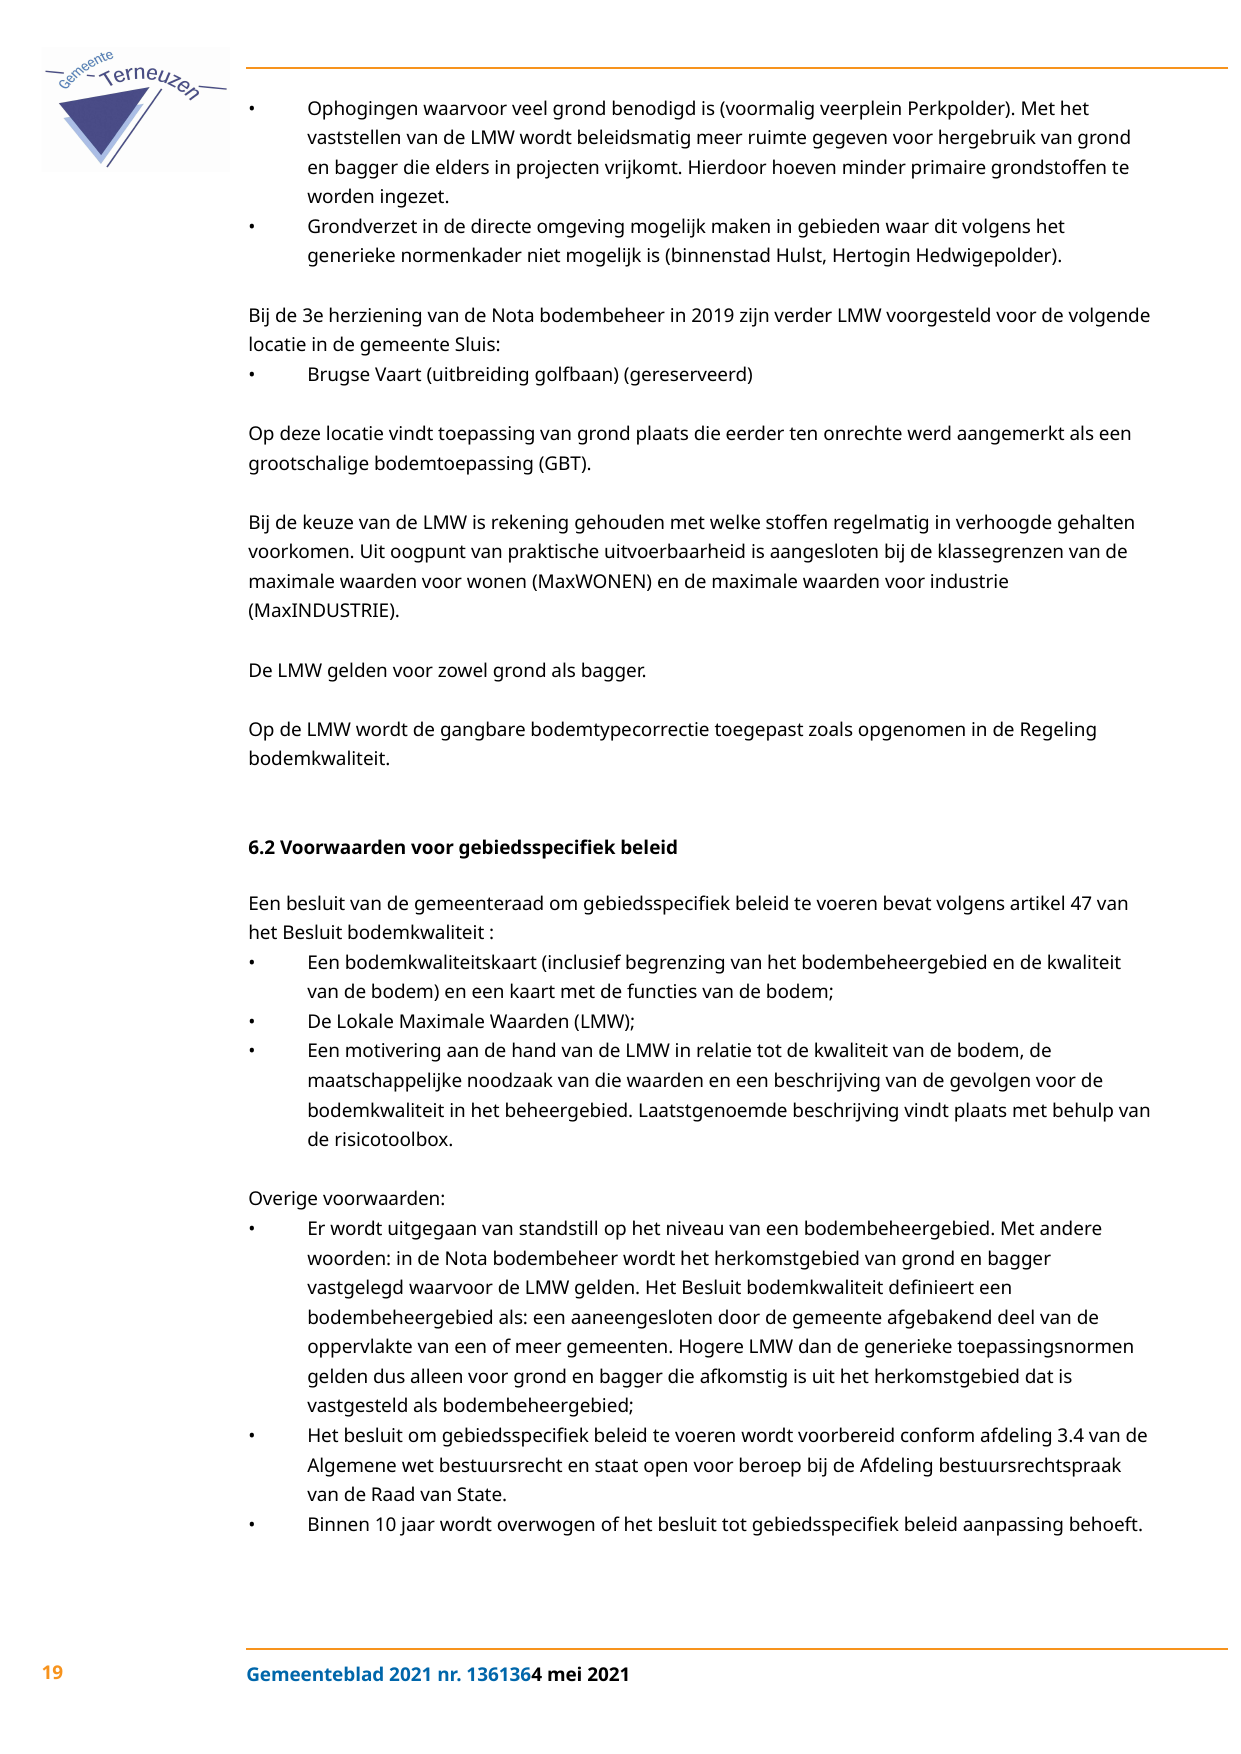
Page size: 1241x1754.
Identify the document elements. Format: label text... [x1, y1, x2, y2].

list Er wordt uitgegaan van standstill op het niveau van een bodembeheergebied. Met andere woorden: in de Nota bodembeheer wordt het herkomstgebied van grond en bagger vastgelegd waarvoor de LMW gelden. Het Besluit bodemkwaliteit definieert een bodembeheergebied als: een aaneengesloten door de gemeente afgebakend deel van de oppervlakte van een of meer gemeenten. Hogere LMW dan de generieke toepassingsnormen gelden dus alleen voor grond en bagger die afkomstig is uit het herkomstgebied dat is vastgesteld als bodembeheergebied; [248, 1215, 1152, 1418]
list Binnen 10 jaar wordt overwogen of het besluit tot gebiedsspecifiek beleid aanpassing behoeft. [248, 1511, 1152, 1537]
text Bij de keuze van de LMW is rekening gehouden met welke stoffen regelmatig in verhoogde gehalten voorkomen. Uit oogpunt van praktische uitvoerbaarheid is aangesloten bij de klassegrenzen van de maximale waarden voor wonen (MaxWONEN) en de maximale waarden voor industrie (MaxINDUSTRIE). [248, 509, 1152, 623]
list Brugse Vaart (uitbreiding golfbaan) (gereserveerd) [248, 361, 1152, 387]
text Een besluit van de gemeenteraad om gebiedsspecifiek beleid te voeren bevat volgens artikel 47 van het Besluit bodemkwaliteit : [248, 890, 1152, 945]
list Het besluit om gebiedsspecifiek beleid te voeren wordt voorbereid conform afdeling 3.4 van de Algemene wet bestuursrecht en staat open voor beroep bij de Afdeling bestuursrechtspraak van de Raad van State. [248, 1422, 1152, 1507]
list Grondverzet in de directe omgeving mogelijk maken in gebieden waar dit volgens het generieke normenkader niet mogelijk is (binnenstad Hulst, Hertogin Hedwigepolder). [248, 213, 1152, 268]
text Bij de 3e herziening van de Nota bodembeheer in 2019 zijn verder LMW voorgesteld voor de volgende locatie in de gemeente Sluis: [248, 302, 1152, 357]
list De Lokale Maximale Waarden (LMW); [248, 1008, 1152, 1034]
text Overige voorwaarden: [248, 1186, 1152, 1211]
list Een bodemkwaliteitskaart (inclusief begrenzing van het bodembeheergebied en de kwaliteit van de bodem) en een kaart met de functies van de bodem; [248, 949, 1152, 1004]
list Ophogingen waarvoor veel grond benodigd is (voormalig veerplein Perkpolder). Met het vaststellen van de LMW wordt beleidsmatig meer ruimte gegeven voor hergebruik van grond en bagger die elders in projecten vrijkomt. Hierdoor hoeven minder primaire grondstoffen te worden ingezet. [248, 95, 1152, 209]
text Op de LMW wordt de gangbare bodemtypecorrectie toegepast zoals opgenomen in de Regeling bodemkwaliteit. [248, 716, 1152, 771]
picture [41, 47, 231, 172]
text De LMW gelden voor zowel grond als bagger. [248, 657, 1152, 683]
text Op deze locatie vindt toepassing van grond plaats die eerder ten onrechte werd aangemerkt als een grootschalige bodemtoepassing (GBT). [248, 420, 1152, 476]
text 6.2 Voorwaarden voor gebiedsspecifiek beleid [248, 834, 1152, 860]
list Een motivering aan de hand van de LMW in relatie tot de kwaliteit van de bodem, de maatschappelijke noodzaak van die waarden en een beschrijving van de gevolgen voor de bodemkwaliteit in het beheergebied. Laatstgenoemde beschrijving vindt plaats met behulp van de risicotoolbox. [248, 1038, 1152, 1152]
